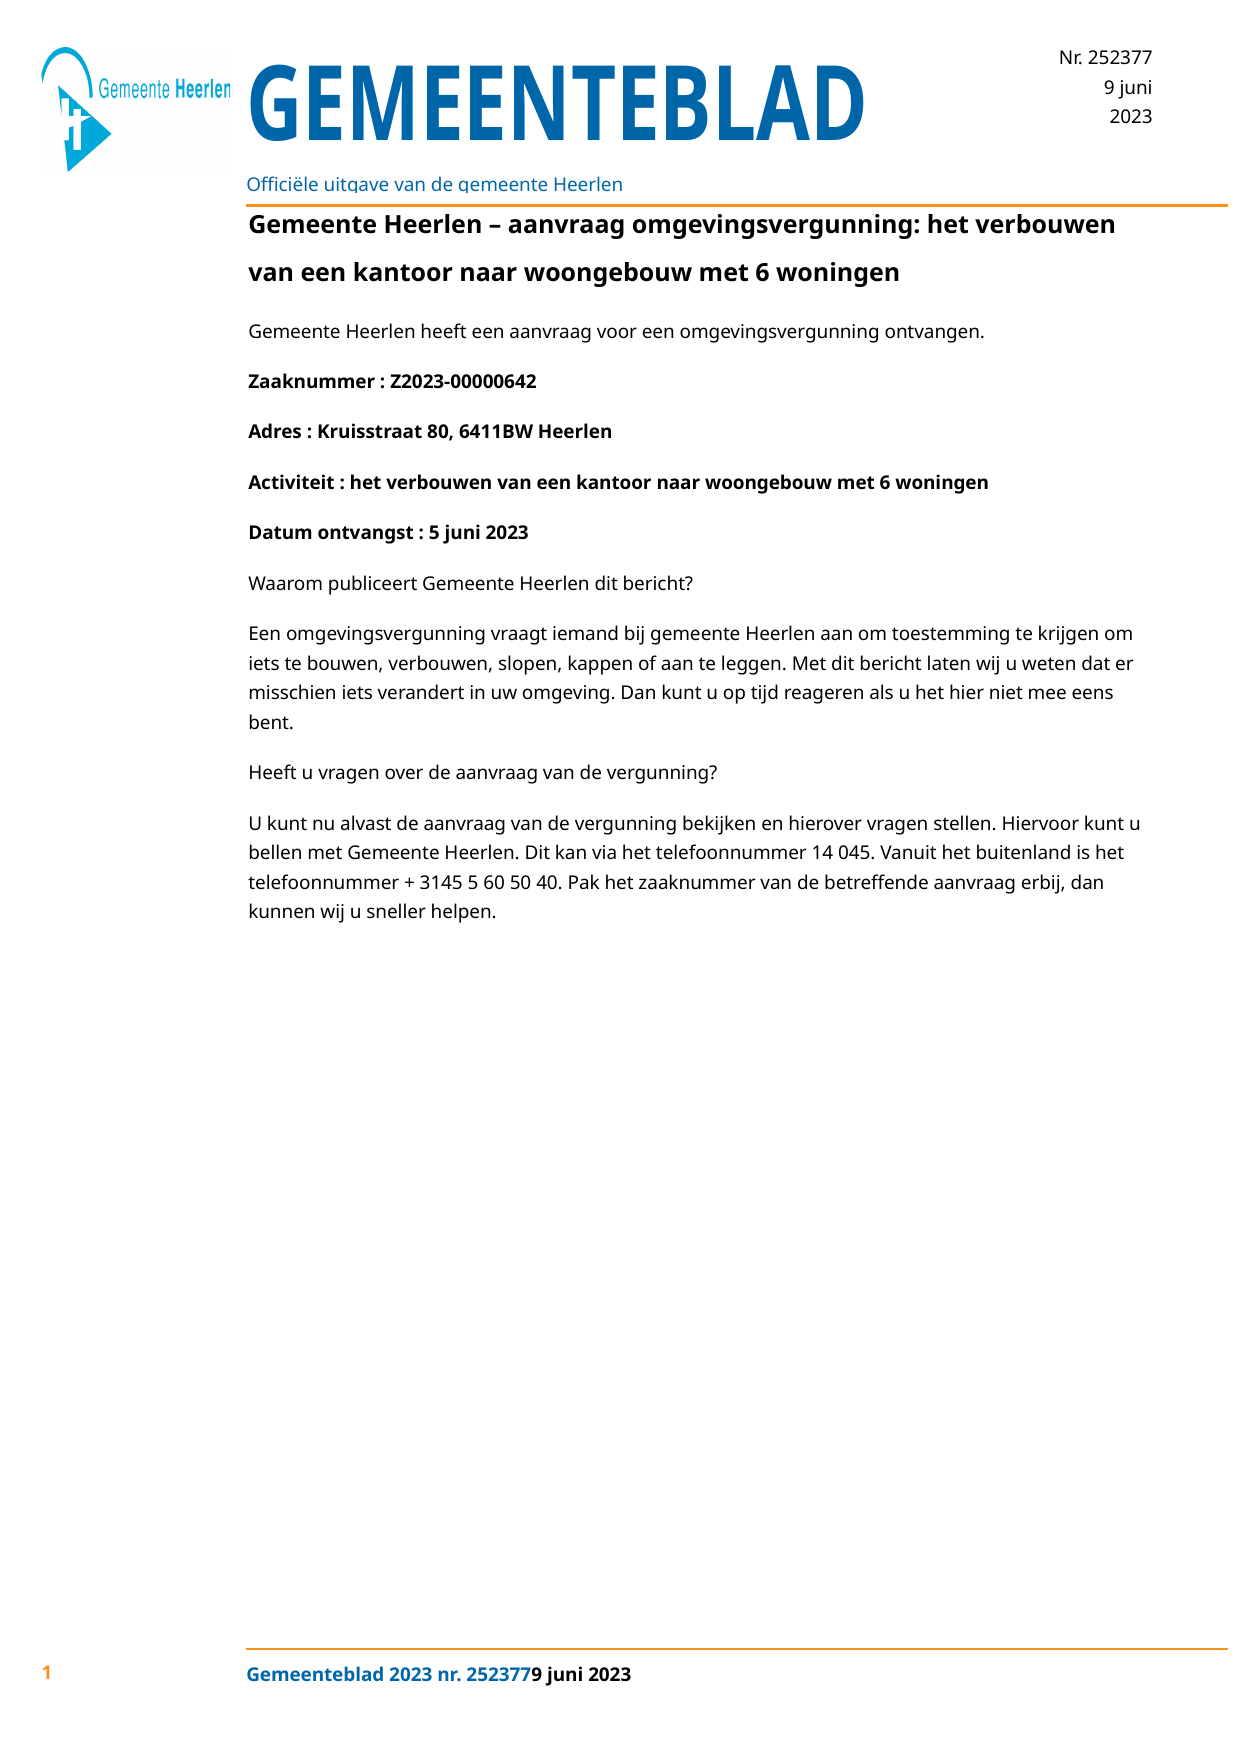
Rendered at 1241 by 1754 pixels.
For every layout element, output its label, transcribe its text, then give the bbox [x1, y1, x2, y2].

text Een omgevingsvergunning vraagt iemand bij gemeente Heerlen aan om toestemming te krijgen om iets te bouwen, verbouwen, slopen, kappen of aan te leggen. Met dit bericht laten wij u weten dat er misschien iets verandert in uw omgeving. Dan kunt u op tijd reageren als u het hier niet mee eens bent. [248, 620, 1152, 735]
text Gemeente Heerlen heeft een aanvraag voor een omgevingsvergunning ontvangen. [248, 318, 1152, 344]
text Gemeente Heerlen – aanvraag omgevingsvergunning: het verbouwen van een kantoor naar woongebouw met 6 woningen [248, 207, 1152, 288]
text Datum ontvangst : 5 juni 2023 [248, 519, 1152, 545]
text Zaaknummer : Z2023-00000642 [248, 368, 1152, 394]
picture [41, 47, 231, 172]
text U kunt nu alvast de aanvraag van de vergunning bekijken en hierover vragen stellen. Hiervoor kunt u bellen met Gemeente Heerlen. Dit kan via het telefoonnummer 14 045. Vanuit het buitenland is het telefoonnummer + 3145 5 60 50 40. Pak het zaaknummer van de betreffende aanvraag erbij, dan kunnen wij u sneller helpen. [248, 810, 1152, 924]
text Waarom publiceert Gemeente Heerlen dit bericht? [248, 570, 1152, 596]
text Activiteit : het verbouwen van een kantoor naar woongebouw met 6 woningen [248, 469, 1152, 495]
text Adres : Kruisstraat 80, 6411BW Heerlen [248, 419, 1152, 444]
text Heeft u vragen over de aanvraag van de vergunning? [248, 759, 1152, 785]
picture [41, 47, 59, 70]
